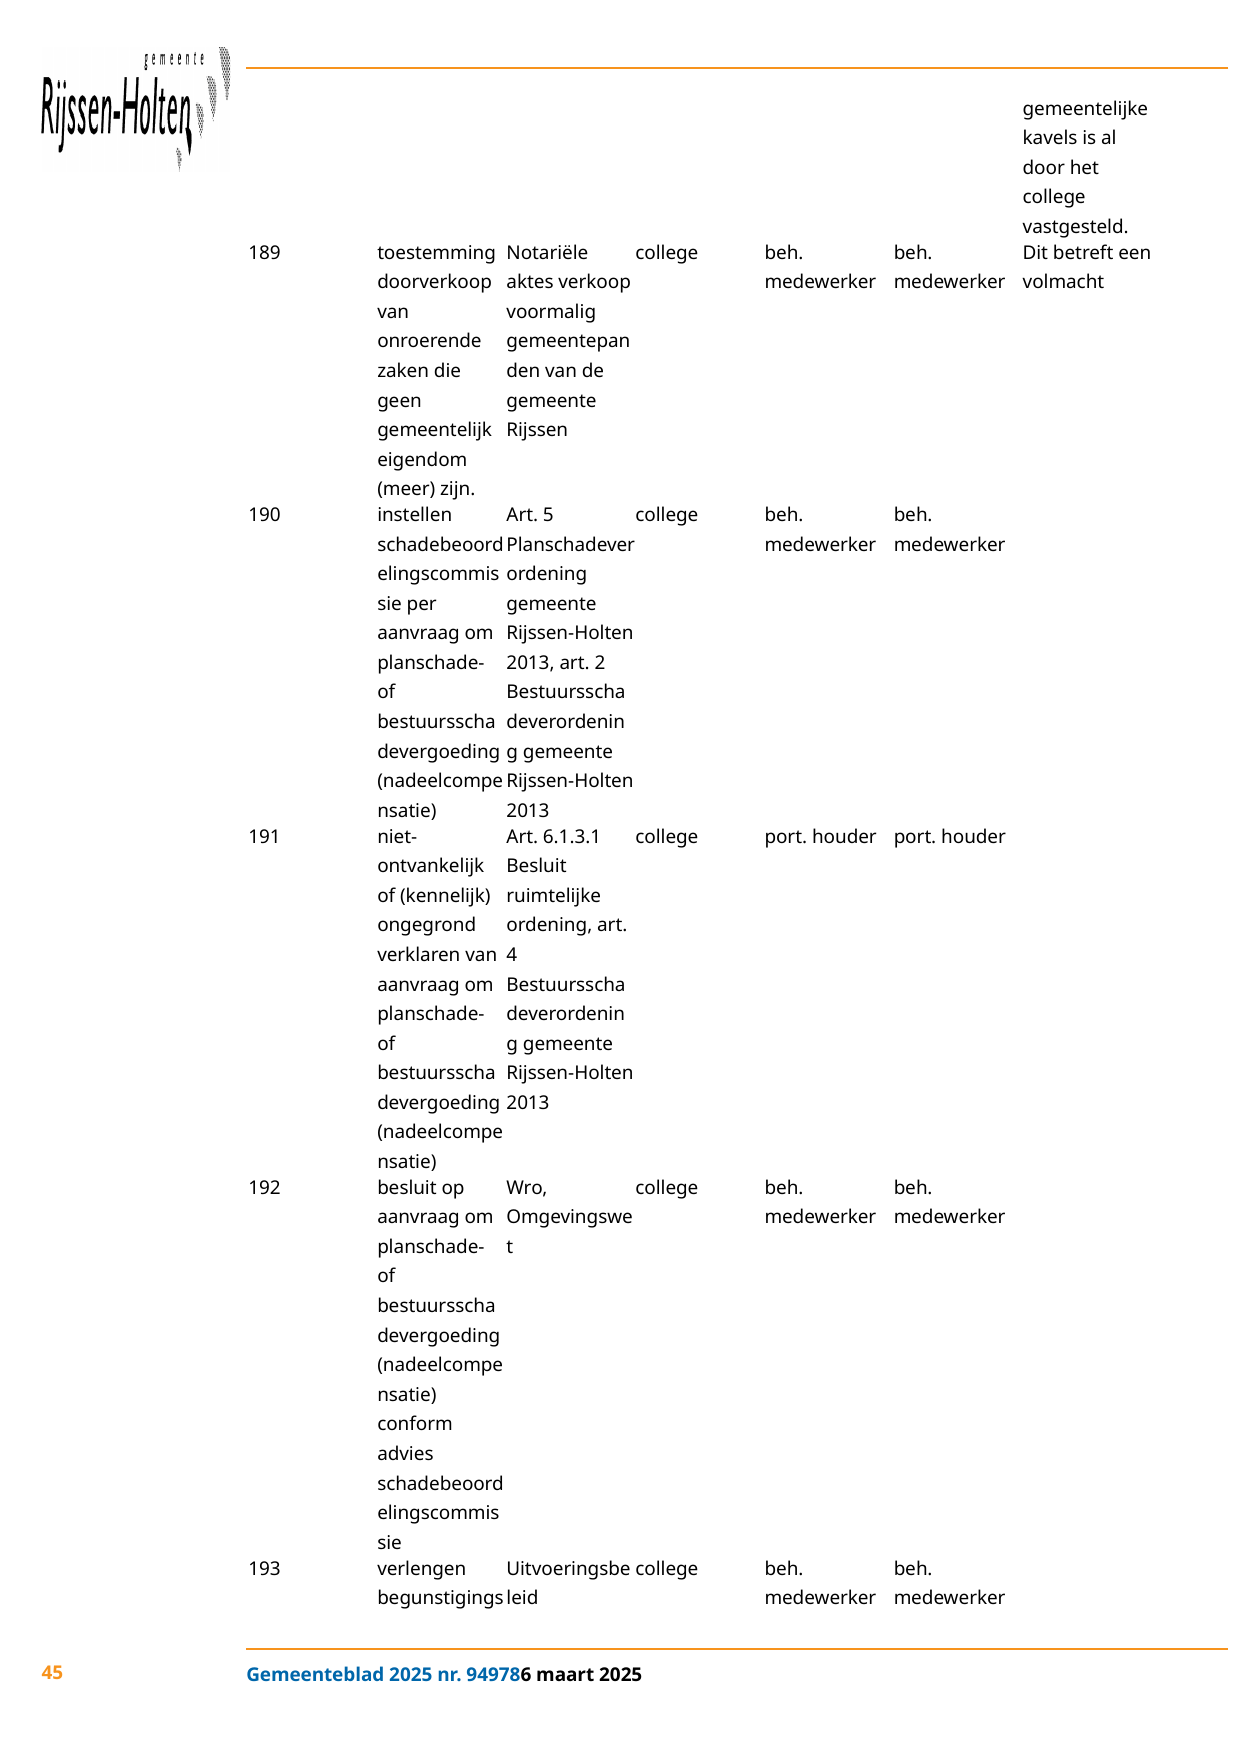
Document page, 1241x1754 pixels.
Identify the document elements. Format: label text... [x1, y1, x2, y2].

table_cell Art. 6.1.3.1 Besluit ruimtelijke ordening, art. 4 Bestuursschadeverordening gemeente Rijssen-Holten 2013 [506, 823, 635, 1174]
table_cell port. houder [764, 823, 893, 1174]
table_cell college [635, 501, 764, 823]
table_cell [635, 95, 764, 239]
table_cell besluit op aanvraag om planschade- of bestuursschadevergoeding (nadeelcompensatie) conform advies schadebeoordelingscommissie [377, 1174, 506, 1555]
table_cell Wro, Omgevingswet [506, 1174, 635, 1555]
table_cell 191 [248, 823, 377, 1174]
table_cell [506, 95, 635, 239]
table_cell beh. medewerker [894, 239, 1022, 501]
table_cell [1023, 501, 1152, 823]
table_cell niet-ontvankelijk of (kennelijk) ongegrond verklaren van aanvraag om planschade- of bestuursschadevergoeding (nadeelcompensatie) [377, 823, 506, 1174]
table_cell 190 [248, 501, 377, 823]
table_cell beh. medewerker [894, 501, 1022, 823]
table_cell Art. 5 Planschadeverordening gemeente Rijssen-Holten 2013, art. 2 Bestuursschadeverordening gemeente Rijssen-Holten 2013 [506, 501, 635, 823]
table_cell college [635, 1174, 764, 1555]
table_cell college [635, 1555, 764, 1610]
table_cell 189 [248, 239, 377, 501]
table_cell [894, 95, 1022, 239]
table_cell 193 [248, 1555, 377, 1610]
table_cell [377, 95, 506, 239]
table_cell beh. medewerker [764, 1555, 893, 1610]
table_cell Notariële aktes verkoop voormalig gemeentepanden van de gemeente Rijssen [506, 239, 635, 501]
table_cell [1023, 823, 1152, 1174]
table_cell college [635, 239, 764, 501]
table_cell gemeentelijke kavels is al door het college vastgesteld. [1023, 95, 1152, 239]
table_cell Dit betreft een volmacht [1023, 239, 1152, 501]
table_cell toestemming doorverkoop van onroerende zaken die geen gemeentelijk eigendom (meer) zijn. [377, 239, 506, 501]
table_cell college [635, 823, 764, 1174]
table_cell beh. medewerker [894, 1174, 1022, 1555]
table_cell beh. medewerker [764, 239, 893, 501]
table_cell [1023, 1174, 1152, 1555]
picture [41, 47, 231, 172]
table_cell beh. medewerker [894, 1555, 1022, 1610]
table_cell [248, 95, 377, 239]
table_cell Uitvoeringsbeleid [506, 1555, 635, 1610]
table_cell 192 [248, 1174, 377, 1555]
table_cell port. houder [894, 823, 1022, 1174]
table_cell beh. medewerker [764, 1174, 893, 1555]
table_cell instellen schadebeoordelingscommissie per aanvraag om planschade- of bestuursschadevergoeding (nadeelcompensatie) [377, 501, 506, 823]
table_cell [764, 95, 893, 239]
table_cell beh. medewerker [764, 501, 893, 823]
table_cell [1023, 1555, 1152, 1610]
table_cell verlengen begunstigings [377, 1555, 506, 1610]
